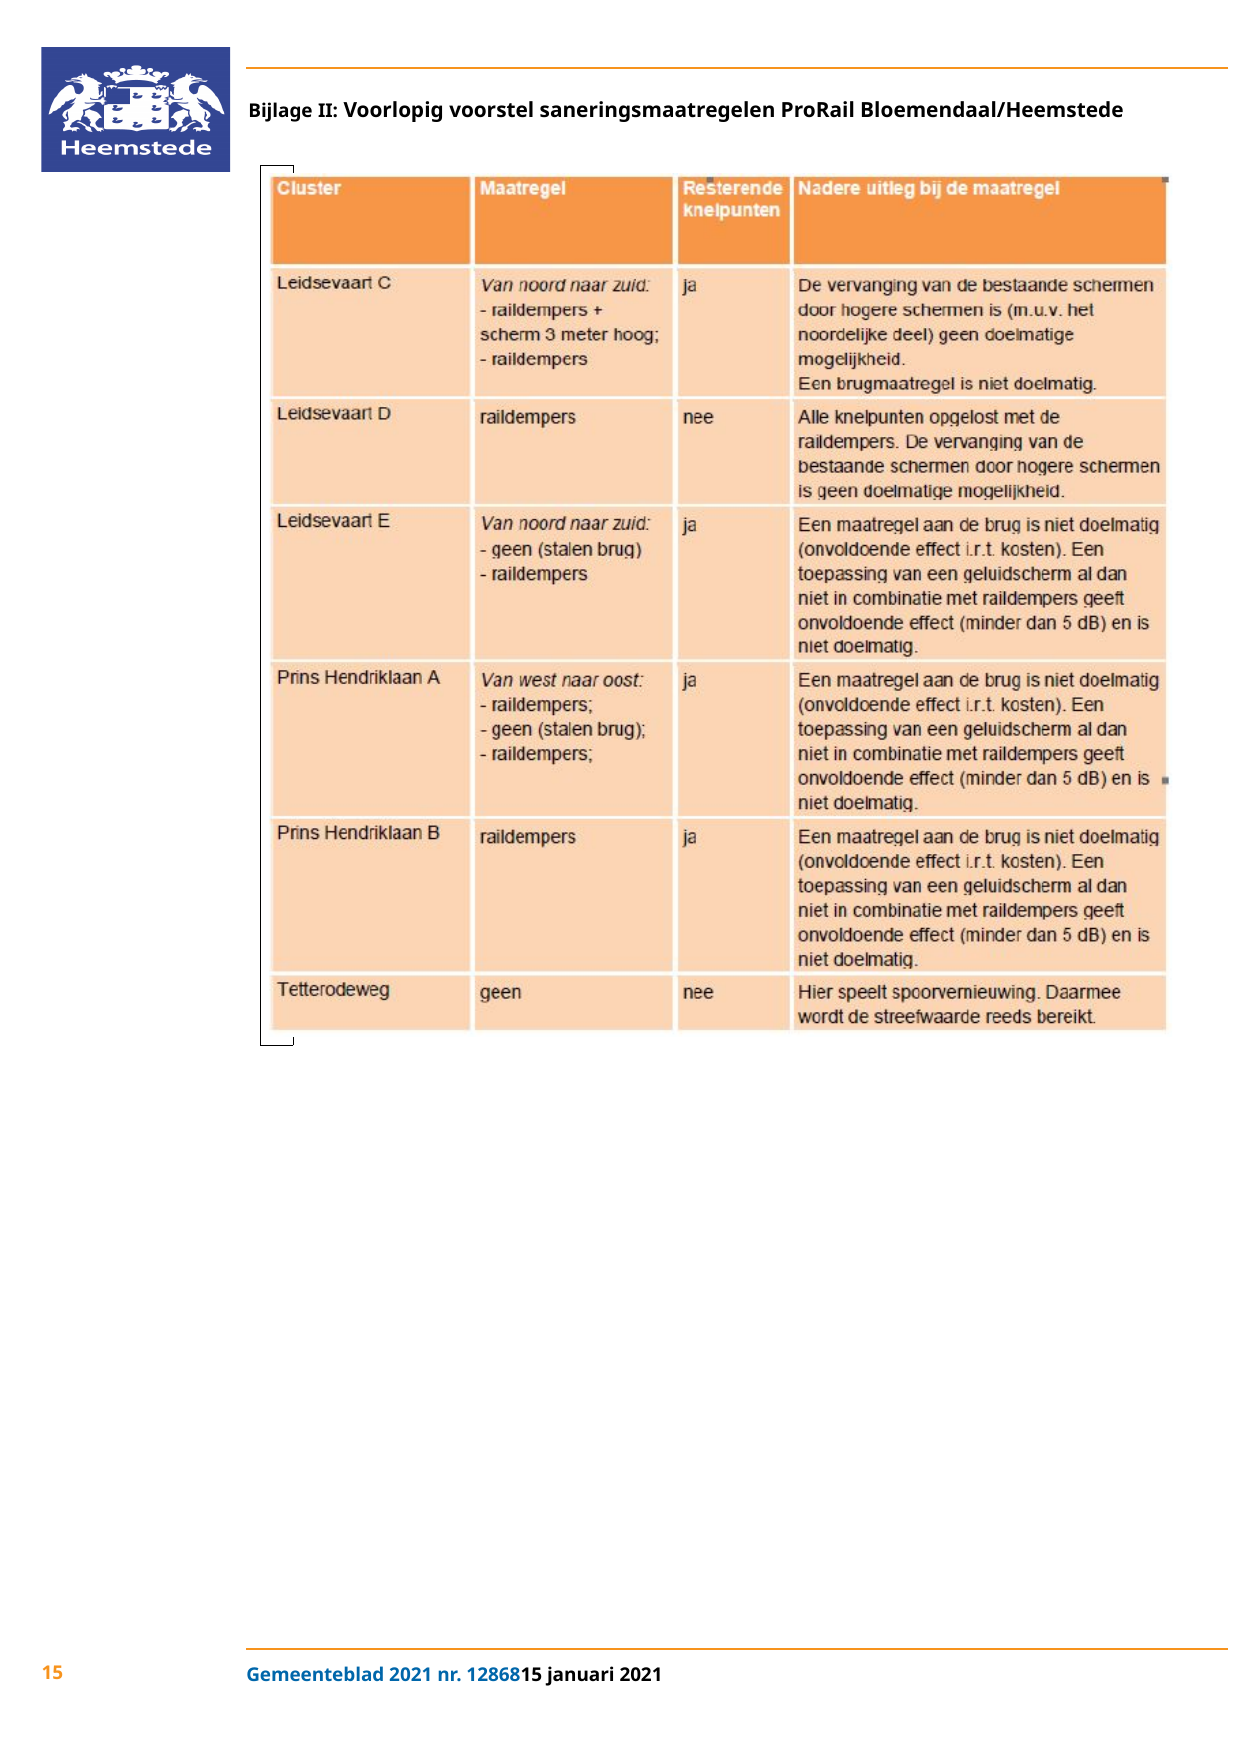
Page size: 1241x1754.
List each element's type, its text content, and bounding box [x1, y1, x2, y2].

picture [268, 173, 1173, 1037]
picture [41, 47, 231, 172]
text Bijlage II: Voorlopig voorstel saneringsmaatregelen ProRail Bloemendaal/Heemstede [248, 95, 1152, 123]
